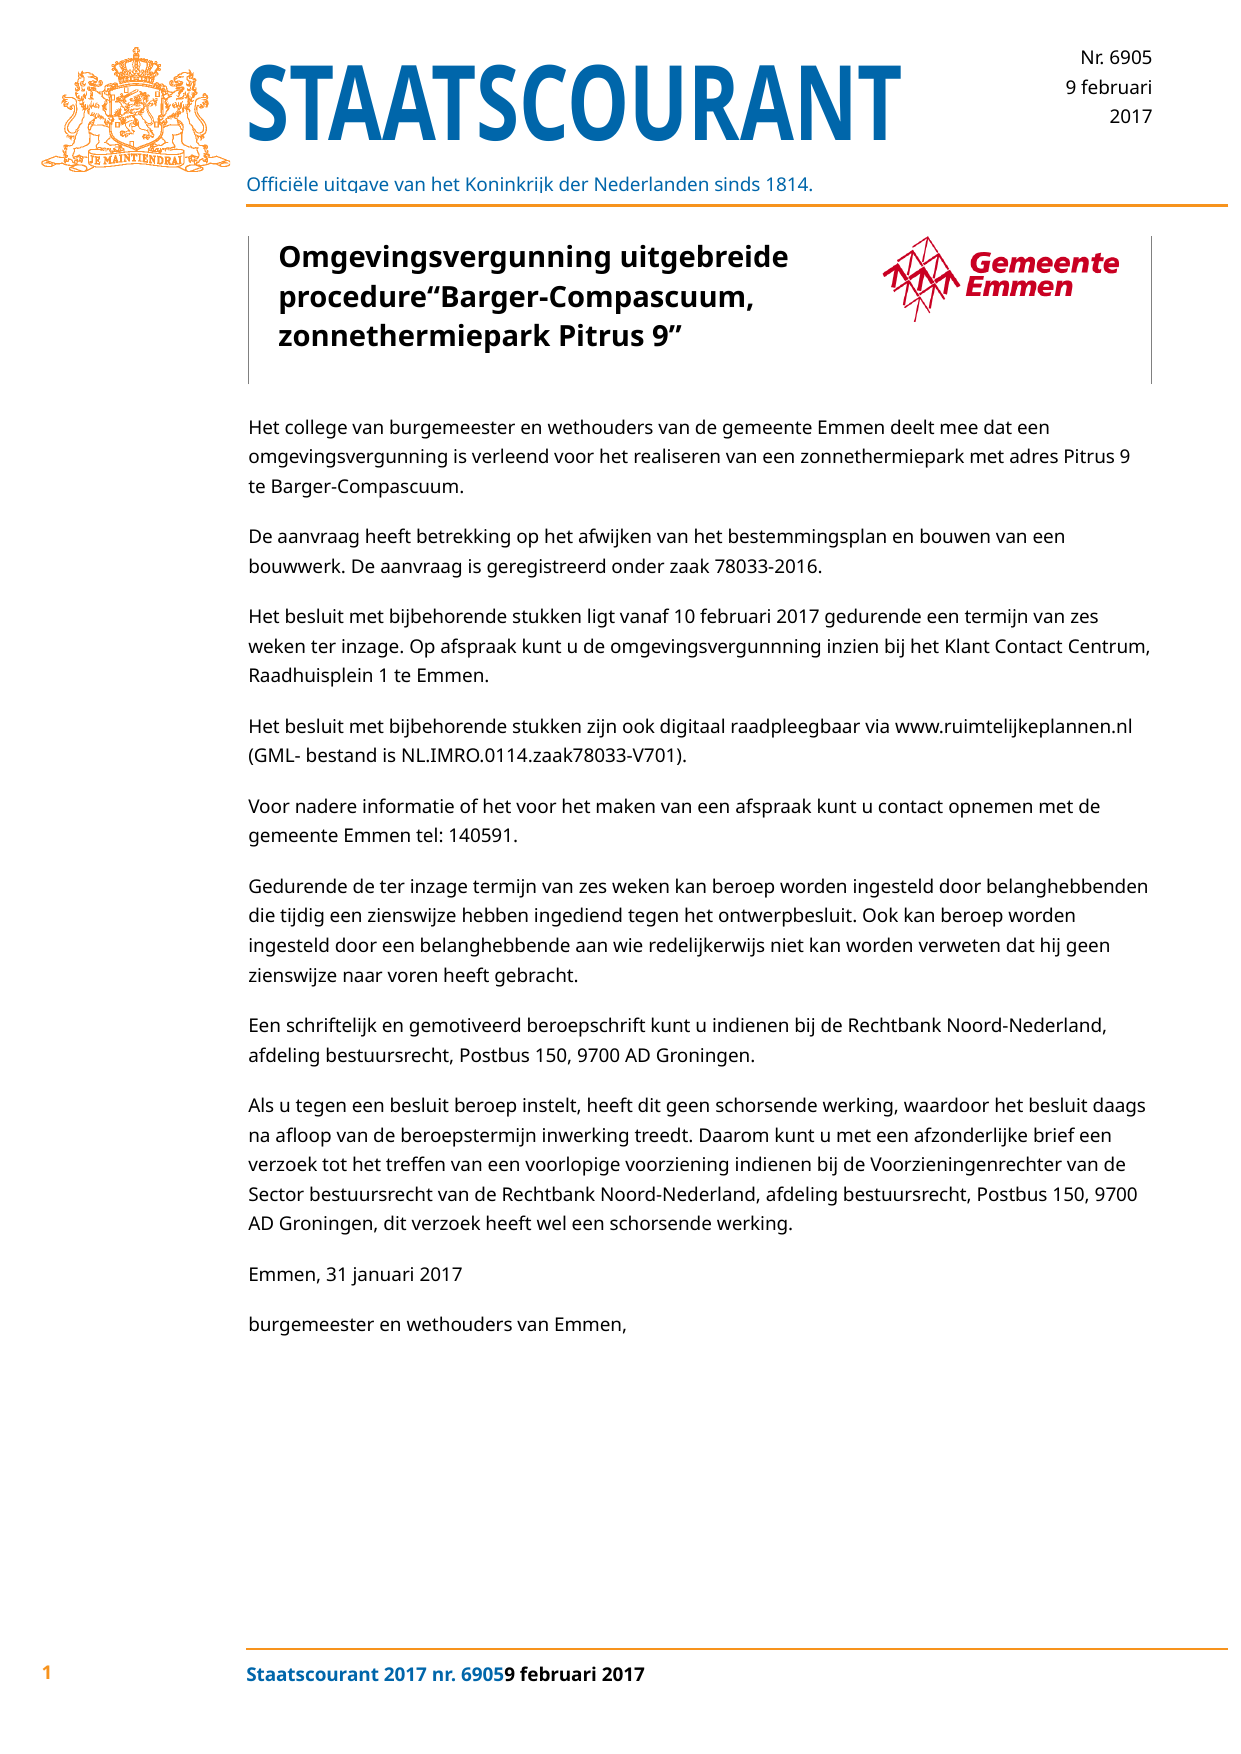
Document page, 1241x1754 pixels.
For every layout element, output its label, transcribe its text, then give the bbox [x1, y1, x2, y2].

text Voor nadere informatie of het voor het maken van een afspraak kunt u contact opnemen met de gemeente Emmen tel: 140591. [248, 793, 1152, 848]
text De aanvraag heeft betrekking op het afwijken van het bestemmingsplan en bouwen van een bouwwerk. De aanvraag is geregistreerd onder zaak 78033-2016. [248, 523, 1152, 579]
text Gedurende de ter inzage termijn van zes weken kan beroep worden ingesteld door belanghebbenden die tijdig een zienswijze hebben ingediend tegen het ontwerpbesluit. Ook kan beroep worden ingesteld door een belanghebbende aan wie redelijkerwijs niet kan worden verweten dat hij geen zienswijze naar voren heeft gebracht. [248, 873, 1152, 988]
text Het college van burgemeester en wethouders van de gemeente Emmen deelt mee dat een omgevingsvergunning is verleend voor het realiseren van een zonnethermiepark met adres Pitrus 9 te Barger-Compascuum. [248, 414, 1152, 499]
text Emmen, 31 januari 2017 [248, 1261, 1152, 1287]
text Het besluit met bijbehorende stukken zijn ook digitaal raadpleegbaar via www.ruimtelijkeplannen.nl (GML- bestand is NL.IMRO.0114.zaak78033-V701). [248, 713, 1152, 768]
picture [882, 236, 1119, 322]
picture [41, 47, 231, 172]
text Het besluit met bijbehorende stukken ligt vanaf 10 februari 2017 gedurende een termijn van zes weken ter inzage. Op afspraak kunt u de omgevingsvergunnning inzien bij het Klant Contact Centrum, Raadhuisplein 1 te Emmen. [248, 603, 1152, 688]
text Als u tegen een besluit beroep instelt, heeft dit geen schorsende werking, waardoor het besluit daags na afloop van de beroepstermijn inwerking treedt. Daarom kunt u met een afzonderlijke brief een verzoek tot het treffen van een voorlopige voorziening indienen bij de Voorzieningenrechter van de Sector bestuursrecht van de Rechtbank Noord-Nederland, afdeling bestuursrecht, Postbus 150, 9700 AD Groningen, dit verzoek heeft wel een schorsende werking. [248, 1092, 1152, 1236]
text Een schriftelijk en gemotiveerd beroepschrift kunt u indienen bij de Rechtbank Noord-Nederland, afdeling bestuursrecht, Postbus 150, 9700 AD Groningen. [248, 1012, 1152, 1068]
text burgemeester en wethouders van Emmen, [248, 1311, 1152, 1337]
table_header Omgevingsvergunning uitgebreide procedure“Barger-Compascuum, zonnethermiepark Pitrus 9” [249, 236, 850, 384]
table_header [850, 236, 1151, 384]
